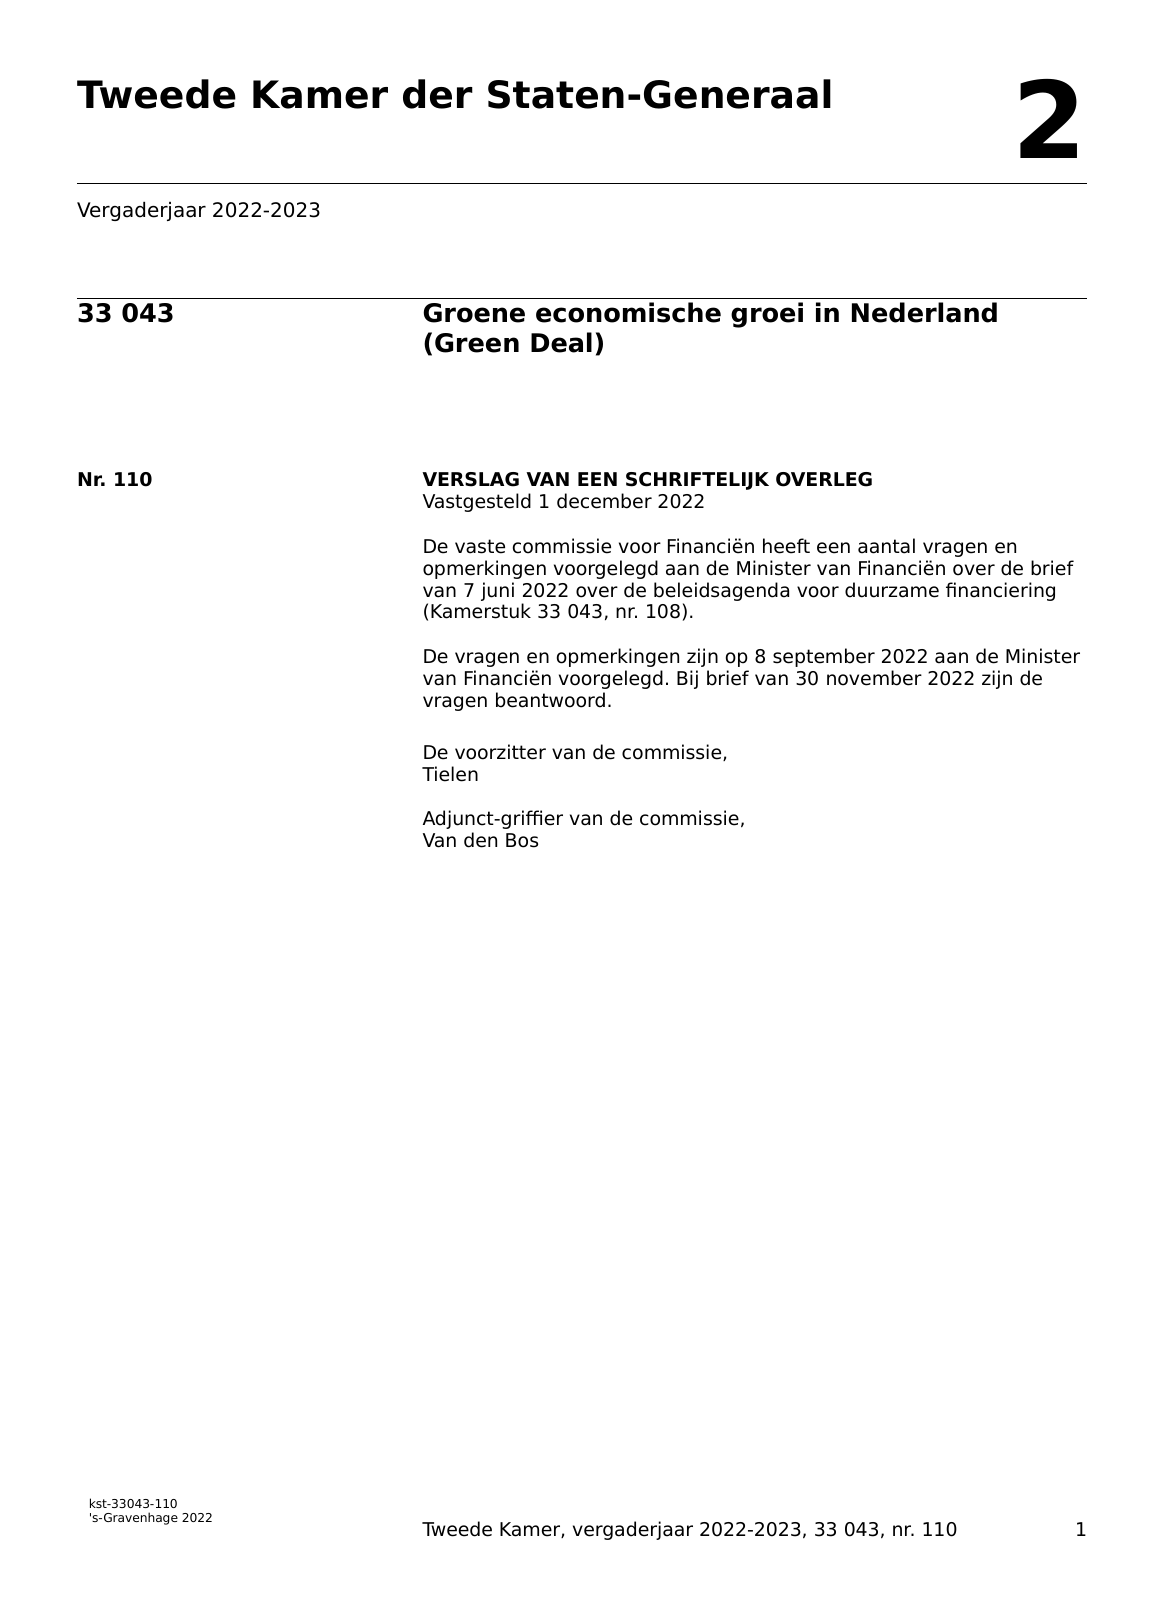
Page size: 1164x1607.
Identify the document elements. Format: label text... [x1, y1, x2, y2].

subtitle 33 043 Groene economische groei in Nederland (Green Deal) [77, 299, 1087, 358]
table_cell Vergaderjaar 2022-2023 [77, 184, 1087, 298]
text 's-Gravenhage 2022 [88, 1511, 323, 1525]
text De voorzitter van de commissie, Tielen [422, 742, 1087, 786]
table_header 2 [886, 59, 1087, 183]
subtitle Nr. 110 VERSLAG VAN EEN SCHRIFTELIJK OVERLEG [77, 469, 1087, 491]
table_header Tweede Kamer der Staten-Generaal [77, 59, 886, 183]
text Adjunct-griffier van de commissie, Van den Bos [422, 808, 1087, 852]
text kst-33043-110 [88, 1497, 323, 1511]
text De vragen en opmerkingen zijn op 8 september 2022 aan de Minister van Financiën voorgelegd. Bij brief van 30 november 2022 zijn de vragen beantwoord. [422, 646, 1087, 712]
text Vastgesteld 1 december 2022 [422, 491, 1087, 513]
text De vaste commissie voor Financiën heeft een aantal vragen en opmerkingen voorgelegd aan de Minister van Financiën over de brief van 7 juni 2022 over de beleidsagenda voor duurzame financiering (Kamerstuk 33 043, nr. 108). [422, 536, 1087, 623]
